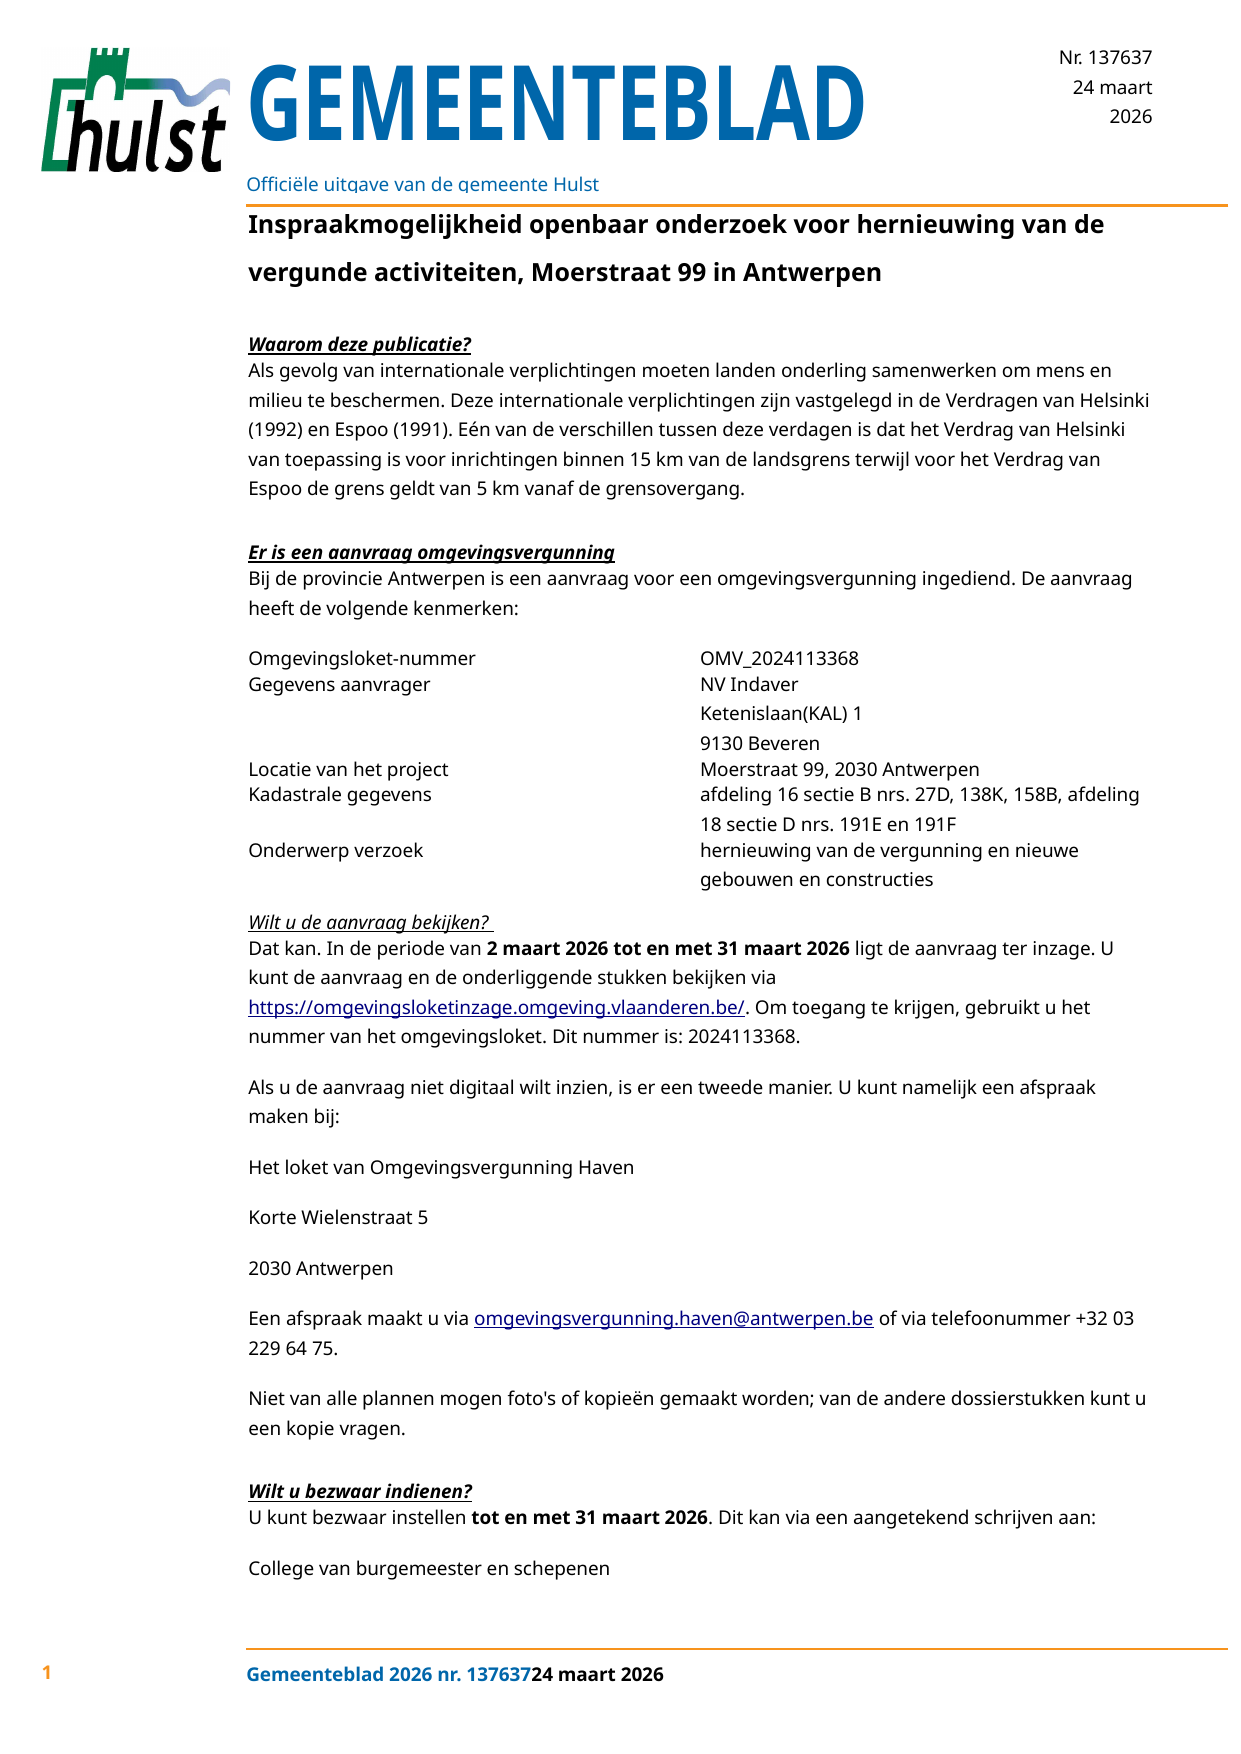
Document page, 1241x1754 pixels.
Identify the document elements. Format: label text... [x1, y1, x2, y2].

text Er is een aanvraag omgevingsvergunning [248, 539, 1152, 565]
picture [41, 47, 231, 172]
table_cell Gegevens aanvrager [248, 671, 700, 756]
table_cell Moerstraat 99, 2030 Antwerpen [700, 756, 1152, 782]
text Wilt u bezwaar indienen? [248, 1479, 1152, 1504]
text Korte Wielenstraat 5 [248, 1204, 1152, 1230]
table_header Omgevingsloket-nummer [248, 645, 700, 671]
table_cell afdeling 16 sectie B nrs. 27D, 138K, 158B, afdeling 18 sectie D nrs. 191E en 191F [700, 782, 1152, 837]
table_header OMV_2024113368 [700, 645, 1152, 671]
text Niet van alle plannen mogen foto's of kopieën gemaakt worden; van de andere dossierstukken kunt u een kopie vragen. [248, 1385, 1152, 1441]
table_cell Onderwerp verzoek [248, 837, 700, 892]
text College van burgemeester en schepenen [248, 1555, 1152, 1581]
text Waarom deze publicatie? [248, 331, 1152, 357]
text U kunt bezwaar instellen tot en met 31 maart 2026. Dit kan via een aangetekend schrijven aan: [248, 1504, 1152, 1530]
text Een afspraak maakt u via omgevingsvergunning.haven@antwerpen.be of via telefoonummer +32 03 229 64 75. [248, 1305, 1152, 1361]
text Als gevolg van internationale verplichtingen moeten landen onderling samenwerken om mens en milieu te beschermen. Deze internationale verplichtingen zijn vastgelegd in de Verdragen van Helsinki (1992) en Espoo (1991). Eén van de verschillen tussen deze verdagen is dat het Verdrag van Helsinki van toepassing is voor inrichtingen binnen 15 km van de landsgrens terwijl voor het Verdrag van Espoo de grens geldt van 5 km vanaf de grensovergang. [248, 357, 1152, 501]
table_cell NV Indaver Ketenislaan(KAL) 1 9130 Beveren [700, 671, 1152, 756]
text Bij de provincie Antwerpen is een aanvraag voor een omgevingsvergunning ingediend. De aanvraag heeft de volgende kenmerken: [248, 565, 1152, 621]
text Als u de aanvraag niet digitaal wilt inzien, is er een tweede manier. U kunt namelijk een afspraak maken bij: [248, 1074, 1152, 1129]
text Dat kan. In de periode van 2 maart 2026 tot en met 31 maart 2026 ligt de aanvraag ter inzage. U kunt de aanvraag en de onderliggende stukken bekijken via https://omgevingsloketinzage.omgeving.vlaanderen.be/. Om toegang te krijgen, gebruikt u het nummer van het omgevingsloket. Dit nummer is: 2024113368. [248, 935, 1152, 1049]
text Wilt u de aanvraag bekijken? [248, 909, 1152, 935]
table_cell Kadastrale gegevens [248, 782, 700, 837]
text 2030 Antwerpen [248, 1255, 1152, 1281]
text Het loket van Omgevingsvergunning Haven [248, 1154, 1152, 1180]
text Inspraakmogelijkheid openbaar onderzoek voor hernieuwing van de vergunde activiteiten, Moerstraat 99 in Antwerpen [248, 207, 1152, 288]
table_cell Locatie van het project [248, 756, 700, 782]
table_cell hernieuwing van de vergunning en nieuwe gebouwen en constructies [700, 837, 1152, 892]
